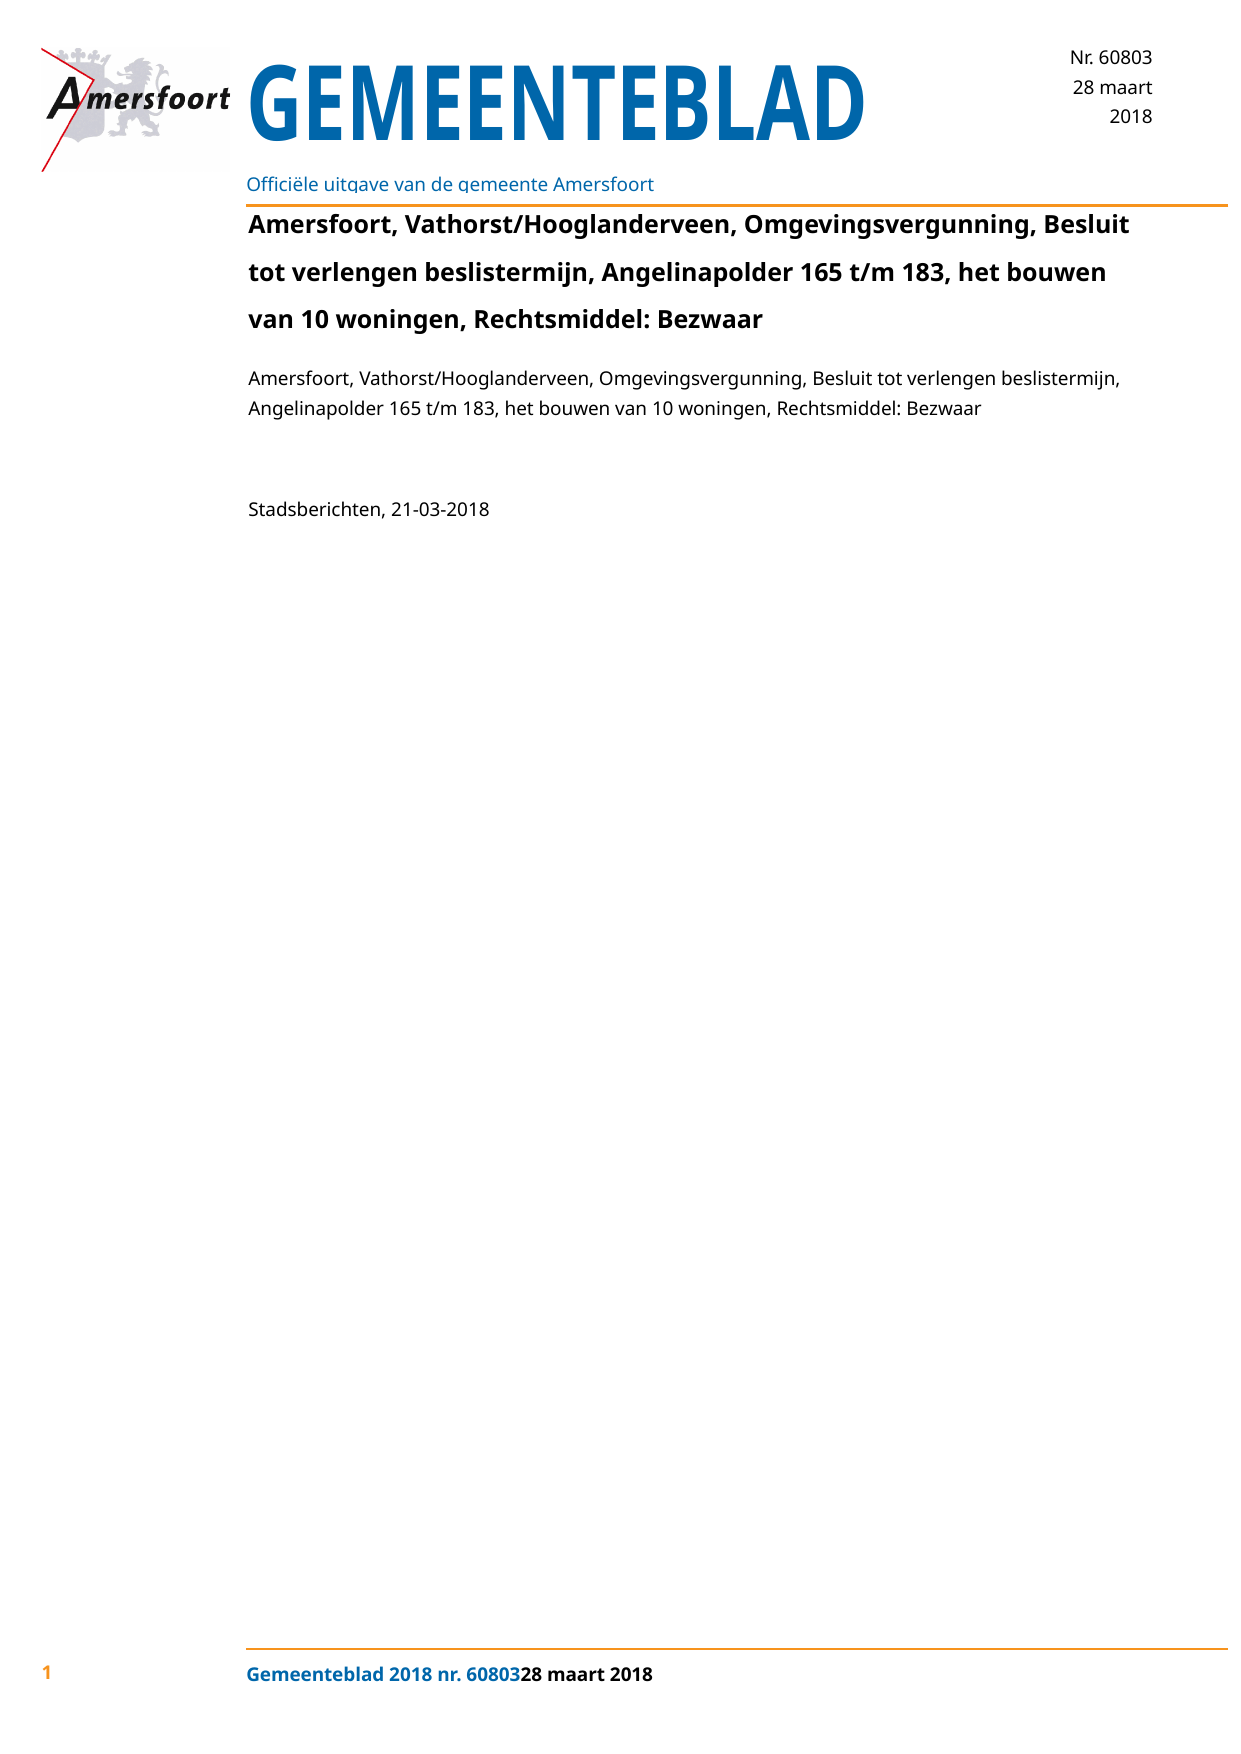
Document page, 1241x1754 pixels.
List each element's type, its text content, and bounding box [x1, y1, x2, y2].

text Stadsberichten, 21-03-2018 [248, 496, 1152, 522]
picture [41, 47, 231, 172]
text Amersfoort, Vathorst/Hooglanderveen, Omgevingsvergunning, Besluit tot verlengen beslistermijn, Angelinapolder 165 t/m 183, het bouwen van 10 woningen, Rechtsmiddel: Bezwaar [248, 366, 1152, 421]
text Amersfoort, Vathorst/Hooglanderveen, Omgevingsvergunning, Besluit tot verlengen beslistermijn, Angelinapolder 165 t/m 183, het bouwen van 10 woningen, Rechtsmiddel: Bezwaar [248, 207, 1152, 336]
